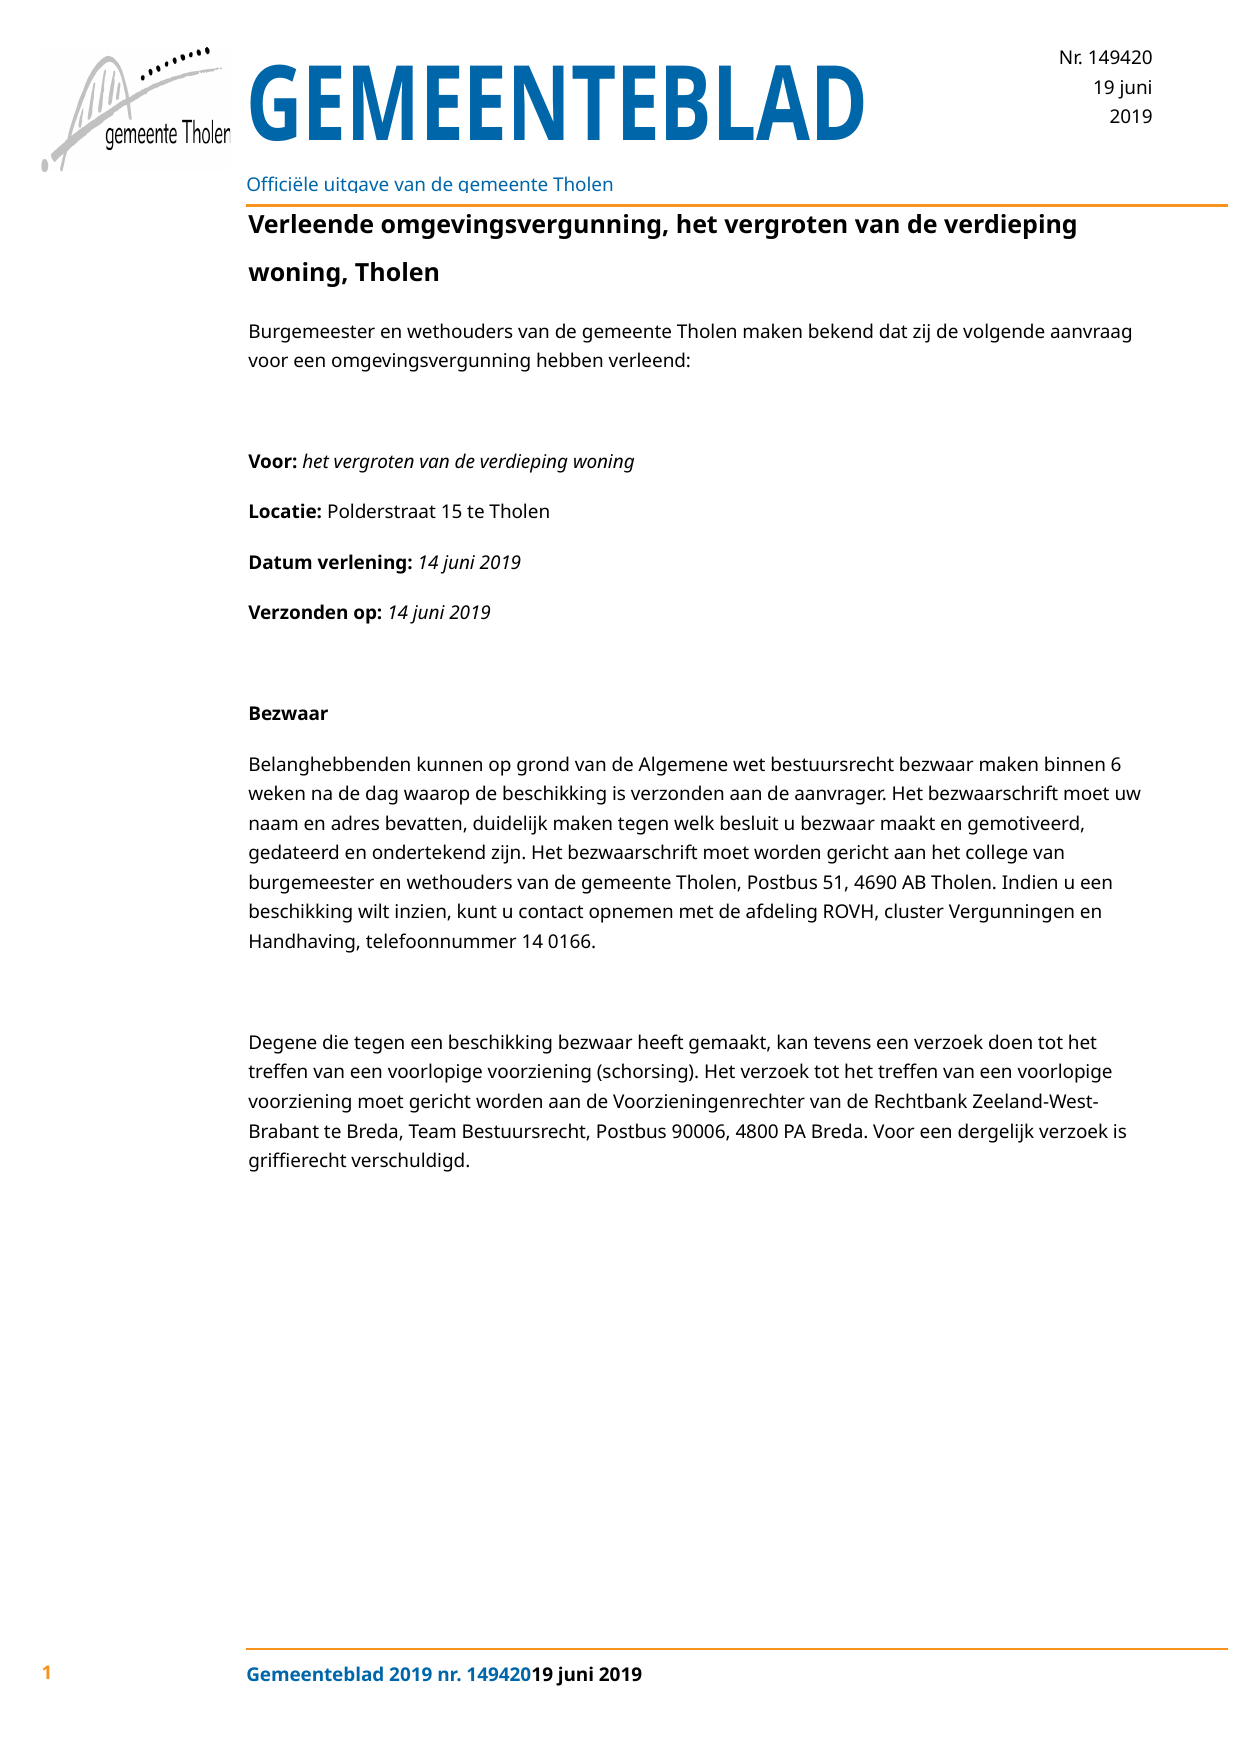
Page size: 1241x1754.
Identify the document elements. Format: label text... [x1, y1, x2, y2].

text Burgemeester en wethouders van de gemeente Tholen maken bekend dat zij de volgende aanvraag voor een omgevingsvergunning hebben verleend: [248, 318, 1152, 373]
text Datum verlening: 14 juni 2019 [248, 549, 1152, 575]
text Locatie: Polderstraat 15 te Tholen [248, 499, 1152, 524]
text Degene die tegen een beschikking bezwaar heeft gemaakt, kan tevens een verzoek doen tot het treffen van een voorlopige voorziening (schorsing). Het verzoek tot het treffen van een voorlopige voorziening moet gericht worden aan de Voorzieningenrechter van de Rechtbank Zeeland-West-Brabant te Breda, Team Bestuursrecht, Postbus 90006, 4800 PA Breda. Voor een dergelijk verzoek is griffierecht verschuldigd. [248, 1029, 1152, 1173]
text Voor: het vergroten van de verdieping woning [248, 448, 1152, 474]
text Verleende omgevingsvergunning, het vergroten van de verdieping woning, Tholen [248, 207, 1152, 288]
picture [41, 47, 231, 172]
text Belanghebbenden kunnen op grond van de Algemene wet bestuursrecht bezwaar maken binnen 6 weken na de dag waarop de beschikking is verzonden aan de aanvrager. Het bezwaarschrift moet uw naam en adres bevatten, duidelijk maken tegen welk besluit u bezwaar maakt en gemotiveerd, gedateerd en ondertekend zijn. Het bezwaarschrift moet worden gericht aan het college van burgemeester en wethouders van de gemeente Tholen, Postbus 51, 4690 AB Tholen. Indien u een beschikking wilt inzien, kunt u contact opnemen met de afdeling ROVH, cluster Vergunningen en Handhaving, telefoonnummer 14 0166. [248, 751, 1152, 954]
text Bezwaar [248, 700, 1152, 726]
text Verzonden op: 14 juni 2019 [248, 599, 1152, 625]
